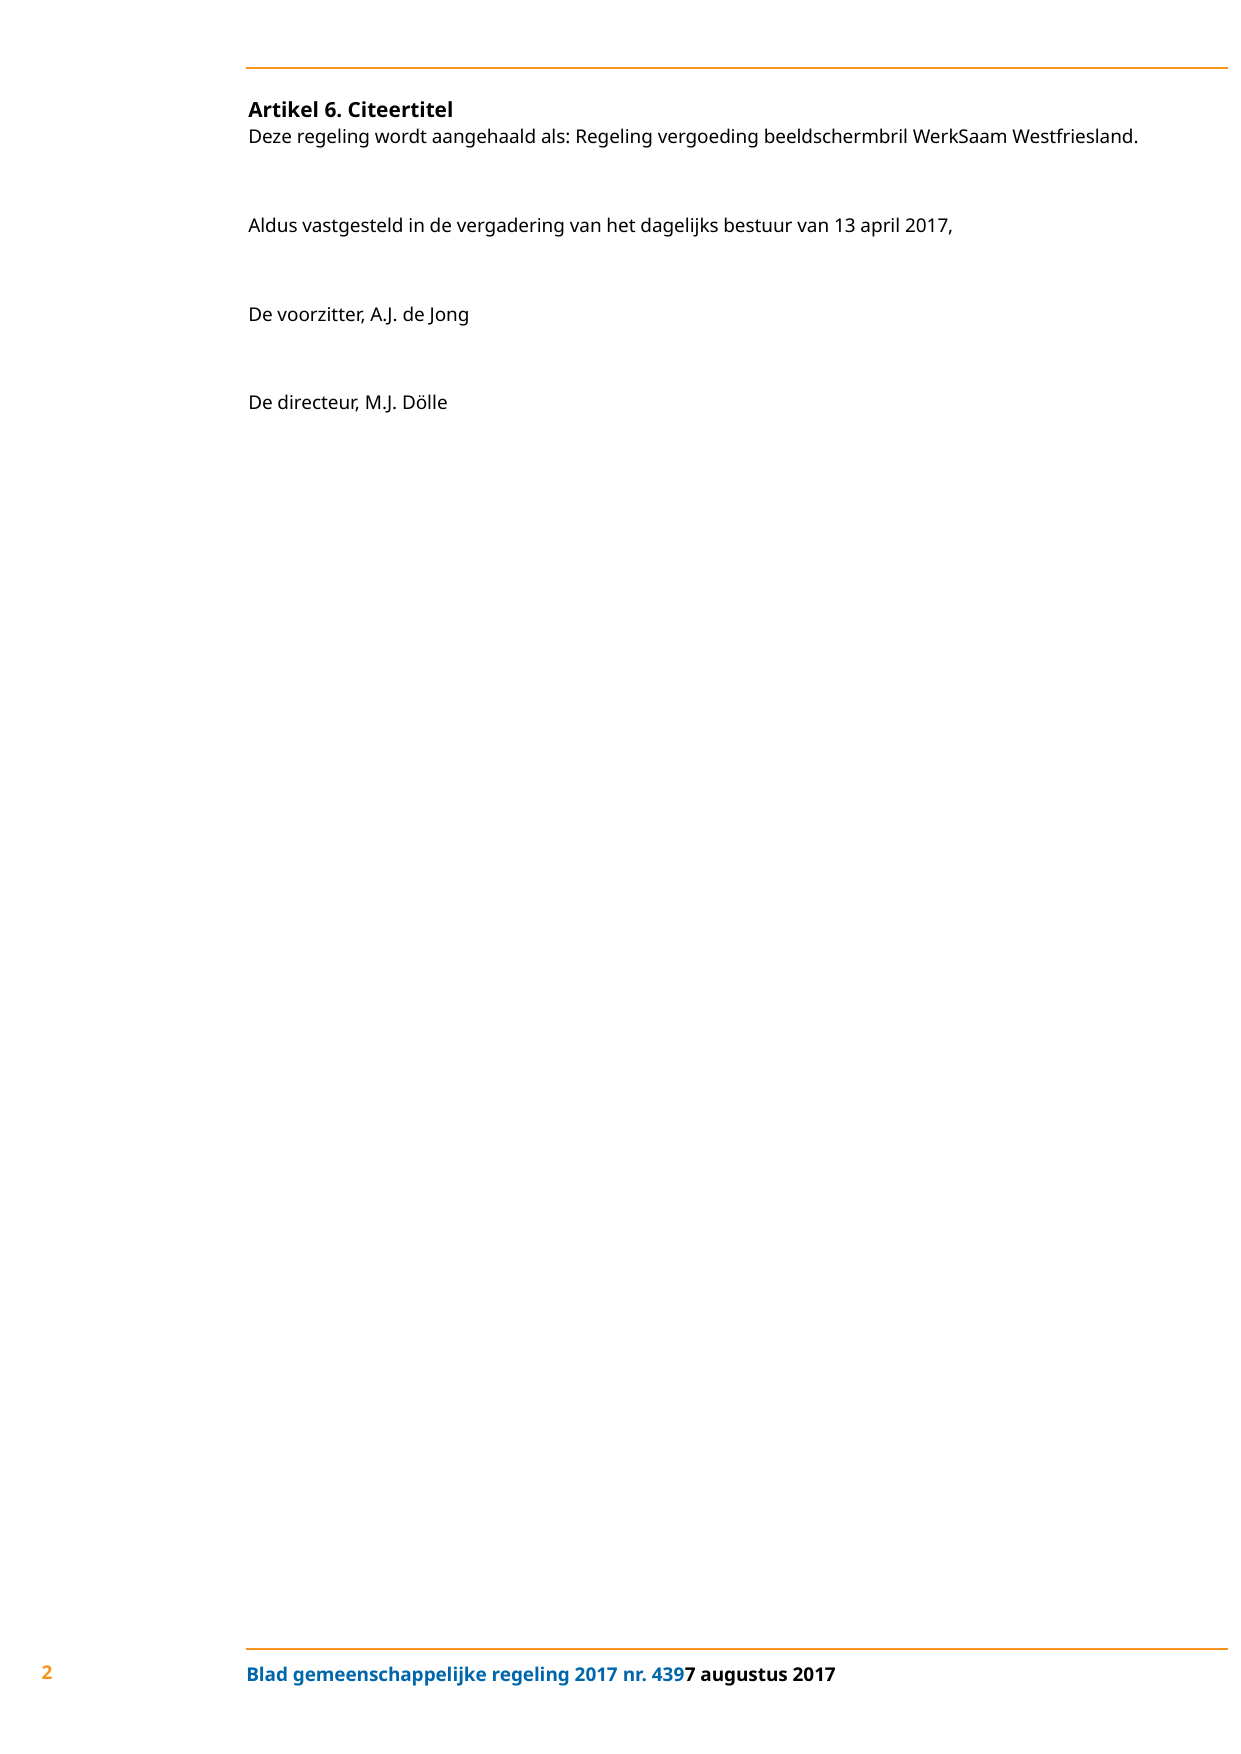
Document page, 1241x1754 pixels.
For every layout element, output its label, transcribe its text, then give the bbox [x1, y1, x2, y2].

text Deze regeling wordt aangehaald als: Regeling vergoeding beeldschermbril WerkSaam Westfriesland. [248, 123, 1152, 149]
picture [41, 47, 231, 172]
text Artikel 6. Citeertitel [248, 95, 1152, 123]
text Aldus vastgesteld in de vergadering van het dagelijks bestuur van 13 april 2017, [248, 212, 1152, 238]
text De directeur, M.J. Dölle [248, 389, 1152, 415]
text De voorzitter, A.J. de Jong [248, 301, 1152, 326]
